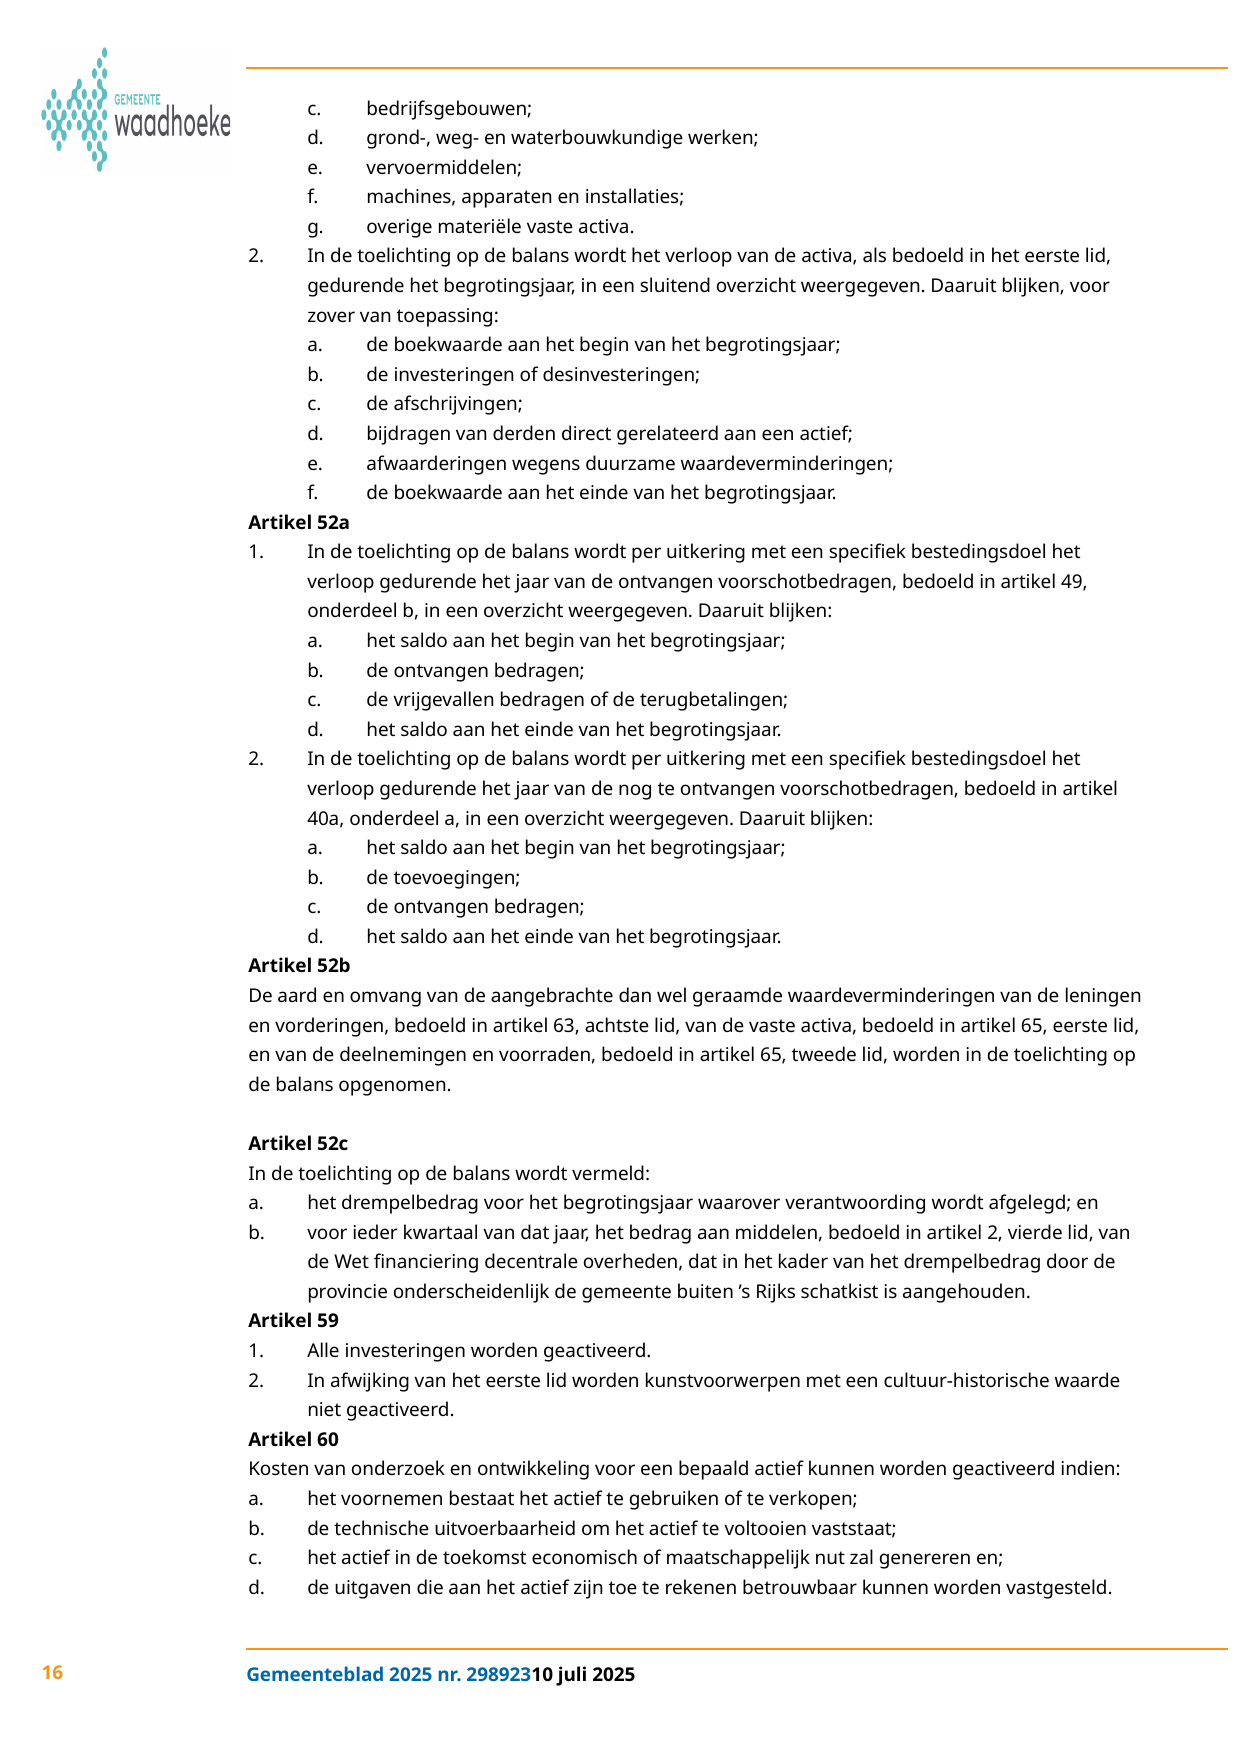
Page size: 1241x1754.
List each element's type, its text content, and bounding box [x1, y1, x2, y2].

list de vrijgevallen bedragen of de terugbetalingen; [307, 686, 1152, 712]
text Artikel 52c [248, 1130, 1152, 1156]
list de investeringen of desinvesteringen; [307, 361, 1152, 387]
text Artikel 52a [248, 509, 1152, 535]
list de afschrijvingen; [307, 391, 1152, 416]
text Artikel 60 [248, 1426, 1152, 1452]
list de uitgaven die aan het actief zijn toe te rekenen betrouwbaar kunnen worden vastgesteld. [248, 1574, 1152, 1600]
list de boekwaarde aan het einde van het begrotingsjaar. [307, 479, 1152, 505]
list In afwijking van het eerste lid worden kunstvoorwerpen met een cultuur-historische waarde niet geactiveerd. [248, 1367, 1152, 1422]
list voor ieder kwartaal van dat jaar, het bedrag aan middelen, bedoeld in artikel 2, vierde lid, van de Wet financiering decentrale overheden, dat in het kader van het drempelbedrag door de provincie onderscheidenlijk de gemeente buiten ’s Rijks schatkist is aangehouden. [248, 1219, 1152, 1304]
list de boekwaarde aan het begin van het begrotingsjaar; [307, 331, 1152, 357]
text Artikel 59 [248, 1308, 1152, 1333]
list overige materiële vaste activa. [307, 213, 1152, 239]
list het drempelbedrag voor het begrotingsjaar waarover verantwoording wordt afgelegd; en [248, 1189, 1152, 1215]
text In de toelichting op de balans wordt vermeld: [248, 1160, 1152, 1186]
list grond-, weg- en waterbouwkundige werken; [307, 124, 1152, 150]
list machines, apparaten en installaties; [307, 183, 1152, 209]
list In de toelichting op de balans wordt per uitkering met een specifiek bestedingsdoel het verloop gedurende het jaar van de nog te ontvangen voorschotbedragen, bedoeld in artikel 40a, onderdeel a, in een overzicht weergegeven. Daaruit blijken: [248, 746, 1152, 831]
list vervoermiddelen; [307, 154, 1152, 180]
list het actief in de toekomst economisch of maatschappelijk nut zal genereren en; [248, 1544, 1152, 1570]
text Artikel 52b [248, 953, 1152, 978]
picture [41, 47, 231, 172]
list de ontvangen bedragen; [307, 657, 1152, 683]
text Kosten van onderzoek en ontwikkeling voor een bepaald actief kunnen worden geactiveerd indien: [248, 1456, 1152, 1481]
list het voornemen bestaat het actief te gebruiken of te verkopen; [248, 1485, 1152, 1511]
list bijdragen van derden direct gerelateerd aan een actief; [307, 420, 1152, 446]
list In de toelichting op de balans wordt per uitkering met een specifiek bestedingsdoel het verloop gedurende het jaar van de ontvangen voorschotbedragen, bedoeld in artikel 49, onderdeel b, in een overzicht weergegeven. Daaruit blijken: [248, 538, 1152, 623]
list de technische uitvoerbaarheid om het actief te voltooien vaststaat; [248, 1515, 1152, 1541]
list Alle investeringen worden geactiveerd. [248, 1337, 1152, 1363]
list het saldo aan het begin van het begrotingsjaar; [307, 627, 1152, 653]
list afwaarderingen wegens duurzame waardeverminderingen; [307, 450, 1152, 476]
list het saldo aan het einde van het begrotingsjaar. [307, 923, 1152, 949]
list het saldo aan het einde van het begrotingsjaar. [307, 716, 1152, 742]
list de ontvangen bedragen; [307, 893, 1152, 919]
list In de toelichting op de balans wordt het verloop van de activa, als bedoeld in het eerste lid, gedurende het begrotingsjaar, in een sluitend overzicht weergegeven. Daaruit blijken, voor zover van toepassing: [248, 243, 1152, 328]
list het saldo aan het begin van het begrotingsjaar; [307, 834, 1152, 860]
text De aard en omvang van de aangebrachte dan wel geraamde waardeverminderingen van de leningen en vorderingen, bedoeld in artikel 63, achtste lid, van de vaste activa, bedoeld in artikel 65, eerste lid, en van de deelnemingen en voorraden, bedoeld in artikel 65, tweede lid, worden in de toelichting op de balans opgenomen. [248, 982, 1152, 1097]
list de toevoegingen; [307, 864, 1152, 890]
list bedrijfsgebouwen; [307, 95, 1152, 121]
